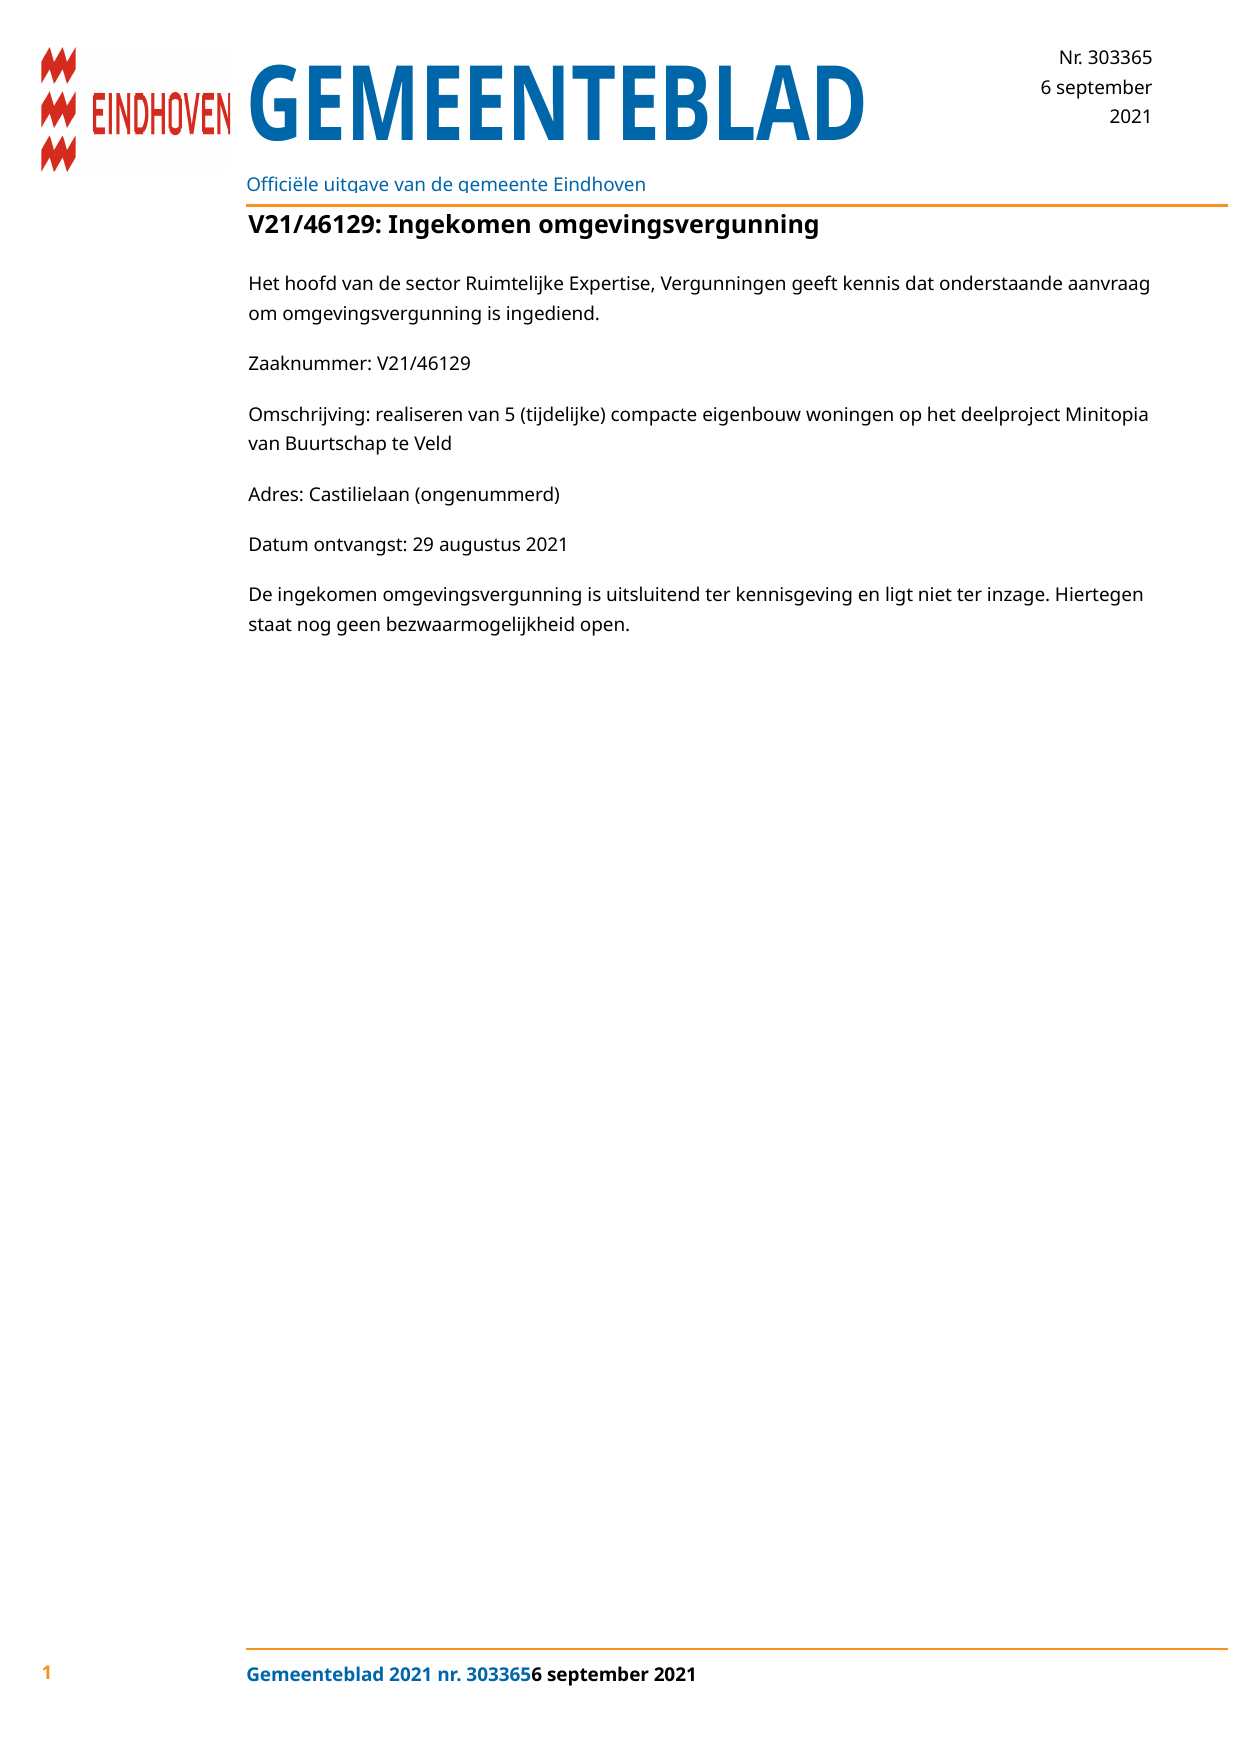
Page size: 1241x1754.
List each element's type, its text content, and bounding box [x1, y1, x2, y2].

text V21/46129: Ingekomen omgevingsvergunning [248, 207, 1152, 241]
text Datum ontvangst: 29 augustus 2021 [248, 531, 1152, 557]
picture [41, 47, 231, 172]
text Omschrijving: realiseren van 5 (tijdelijke) compacte eigenbouw woningen op het deelproject Minitopia van Buurtschap te Veld [248, 401, 1152, 456]
text Adres: Castilielaan (ongenummerd) [248, 481, 1152, 506]
text De ingekomen omgevingsvergunning is uitsluitend ter kennisgeving en ligt niet ter inzage. Hiertegen staat nog geen bezwaarmogelijkheid open. [248, 582, 1152, 637]
text Zaaknummer: V21/46129 [248, 350, 1152, 376]
text Het hoofd van de sector Ruimtelijke Expertise, Vergunningen geeft kennis dat onderstaande aanvraag om omgevingsvergunning is ingediend. [248, 270, 1152, 326]
